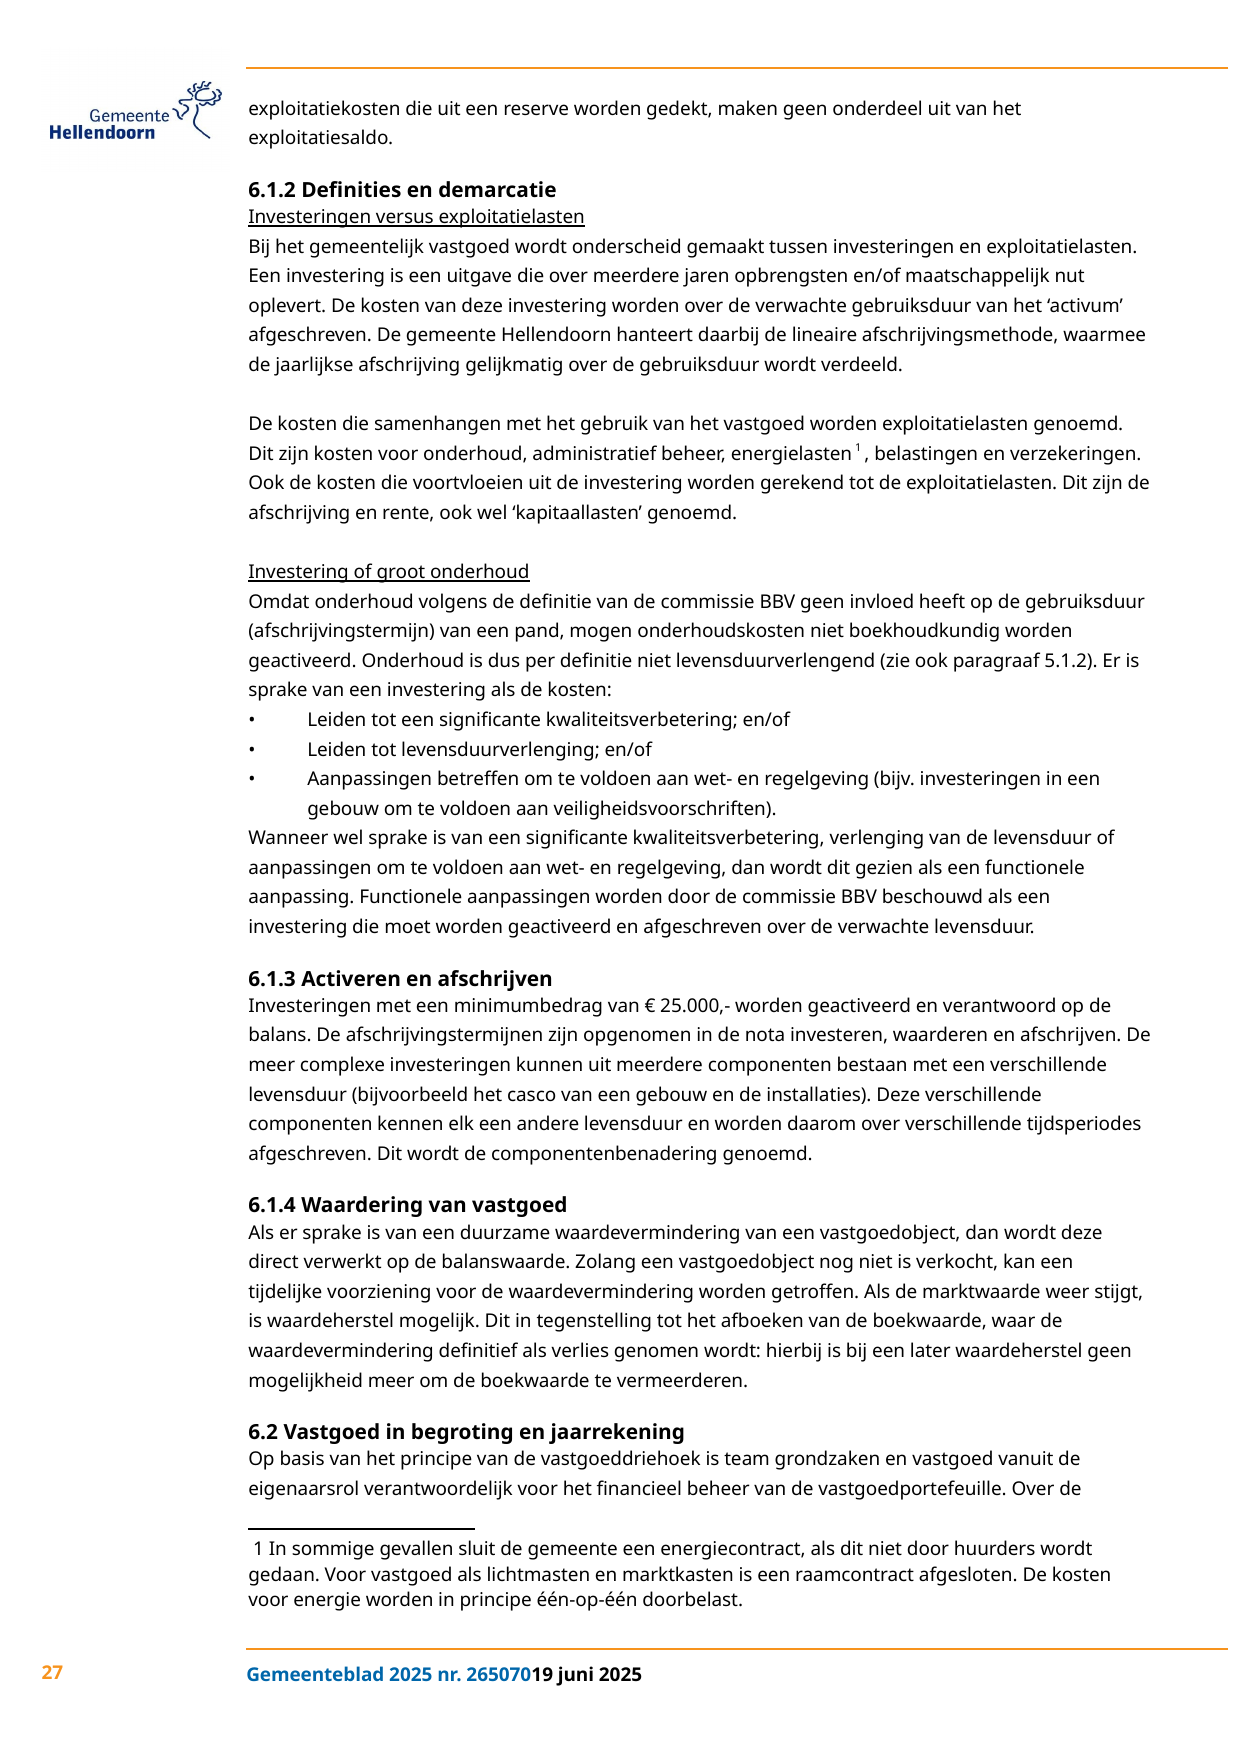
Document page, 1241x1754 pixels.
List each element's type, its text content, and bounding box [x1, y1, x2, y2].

text 6.1.4 Waardering van vastgoed [248, 1190, 1152, 1219]
text Investeringen met een minimumbedrag van € 25.000,- worden geactiveerd en verantwoord op de balans. De afschrijvingstermijnen zijn opgenomen in de nota investeren, waarderen en afschrijven. De meer complexe investeringen kunnen uit meerdere componenten bestaan met een verschillende levensduur (bijvoorbeeld het casco van een gebouw en de installaties). Deze verschillende componenten kennen elk een andere levensduur en worden daarom over verschillende tijdsperiodes afgeschreven. Dit wordt de componentenbenadering genoemd. [248, 992, 1152, 1166]
text Omdat onderhoud volgens de definitie van de commissie BBV geen invloed heeft op de gebruiksduur (afschrijvingstermijn) van een pand, mogen onderhoudskosten niet boekhoudkundig worden geactiveerd. Onderhoud is dus per definitie niet levensduurverlengend (zie ook paragraaf 5.1.2). Er is sprake van een investering als de kosten: [248, 588, 1152, 702]
text Op basis van het principe van de vastgoeddriehoek is team grondzaken en vastgoed vanuit de eigenaarsrol verantwoordelijk voor het financieel beheer van de vastgoedportefeuille. Over de [248, 1446, 1152, 1501]
text 6.1.2 Definities en demarcatie [248, 175, 1152, 203]
list Aanpassingen betreffen om te voldoen aan wet- en regelgeving (bijv. investeringen in een gebouw om te voldoen aan veiligheidsvoorschriften). [248, 765, 1152, 821]
list Leiden tot een significante kwaliteitsverbetering; en/of [248, 706, 1152, 732]
picture [41, 47, 231, 172]
text Als er sprake is van een duurzame waardevermindering van een vastgoedobject, dan wordt deze direct verwerkt op de balanswaarde. Zolang een vastgoedobject nog niet is verkocht, kan een tijdelijke voorziening voor de waardevermindering worden getroffen. Als de marktwaarde weer stijgt, is waardeherstel mogelijk. Dit in tegenstelling tot het afboeken van de boekwaarde, waar de waardevermindering definitief als verlies genomen wordt: hierbij is bij een later waardeherstel geen mogelijkheid meer om de boekwaarde te vermeerderen. [248, 1219, 1152, 1392]
text Wanneer wel sprake is van een significante kwaliteitsverbetering, verlenging van de levensduur of aanpassingen om te voldoen aan wet- en regelgeving, dan wordt dit gezien als een functionele aanpassing. Functionele aanpassingen worden door de commissie BBV beschouwd als een investering die moet worden geactiveerd en afgeschreven over de verwachte levensduur. [248, 824, 1152, 939]
text Investeringen versus exploitatielasten [248, 203, 1152, 229]
text exploitatiekosten die uit een reserve worden gedekt, maken geen onderdeel uit van het exploitatiesaldo. [248, 95, 1152, 150]
text De kosten die samenhangen met het gebruik van het vastgoed worden exploitatielasten genoemd. Dit zijn kosten voor onderhoud, administratief beheer, energielasten, belastingen en verzekeringen. Ook de kosten die voortvloeien uit de investering worden gerekend tot de exploitatielasten. Dit zijn de afschrijving en rente, ook wel ‘kapitaallasten’ genoemd. [248, 410, 1152, 525]
text In sommige gevallen sluit de gemeente een energiecontract, als dit niet door huurders wordt gedaan. Voor vastgoed als lichtmasten en marktkasten is een raamcontract afgesloten. De kosten voor energie worden in principe één-op-één doorbelast. [248, 1535, 1152, 1612]
text 6.2 Vastgoed in begroting en jaarrekening [248, 1417, 1152, 1446]
text Bij het gemeentelijk vastgoed wordt onderscheid gemaakt tussen investeringen en exploitatielasten. Een investering is een uitgave die over meerdere jaren opbrengsten en/of maatschappelijk nut oplevert. De kosten van deze investering worden over de verwachte gebruiksduur van het ‘activum’ afgeschreven. De gemeente Hellendoorn hanteert daarbij de lineaire afschrijvingsmethode, waarmee de jaarlijkse afschrijving gelijkmatig over de gebruiksduur wordt verdeeld. [248, 233, 1152, 377]
text Investering of groot onderhoud [248, 558, 1152, 584]
list Leiden tot levensduurverlenging; en/of [248, 736, 1152, 761]
text 6.1.3 Activeren en afschrijven [248, 964, 1152, 992]
